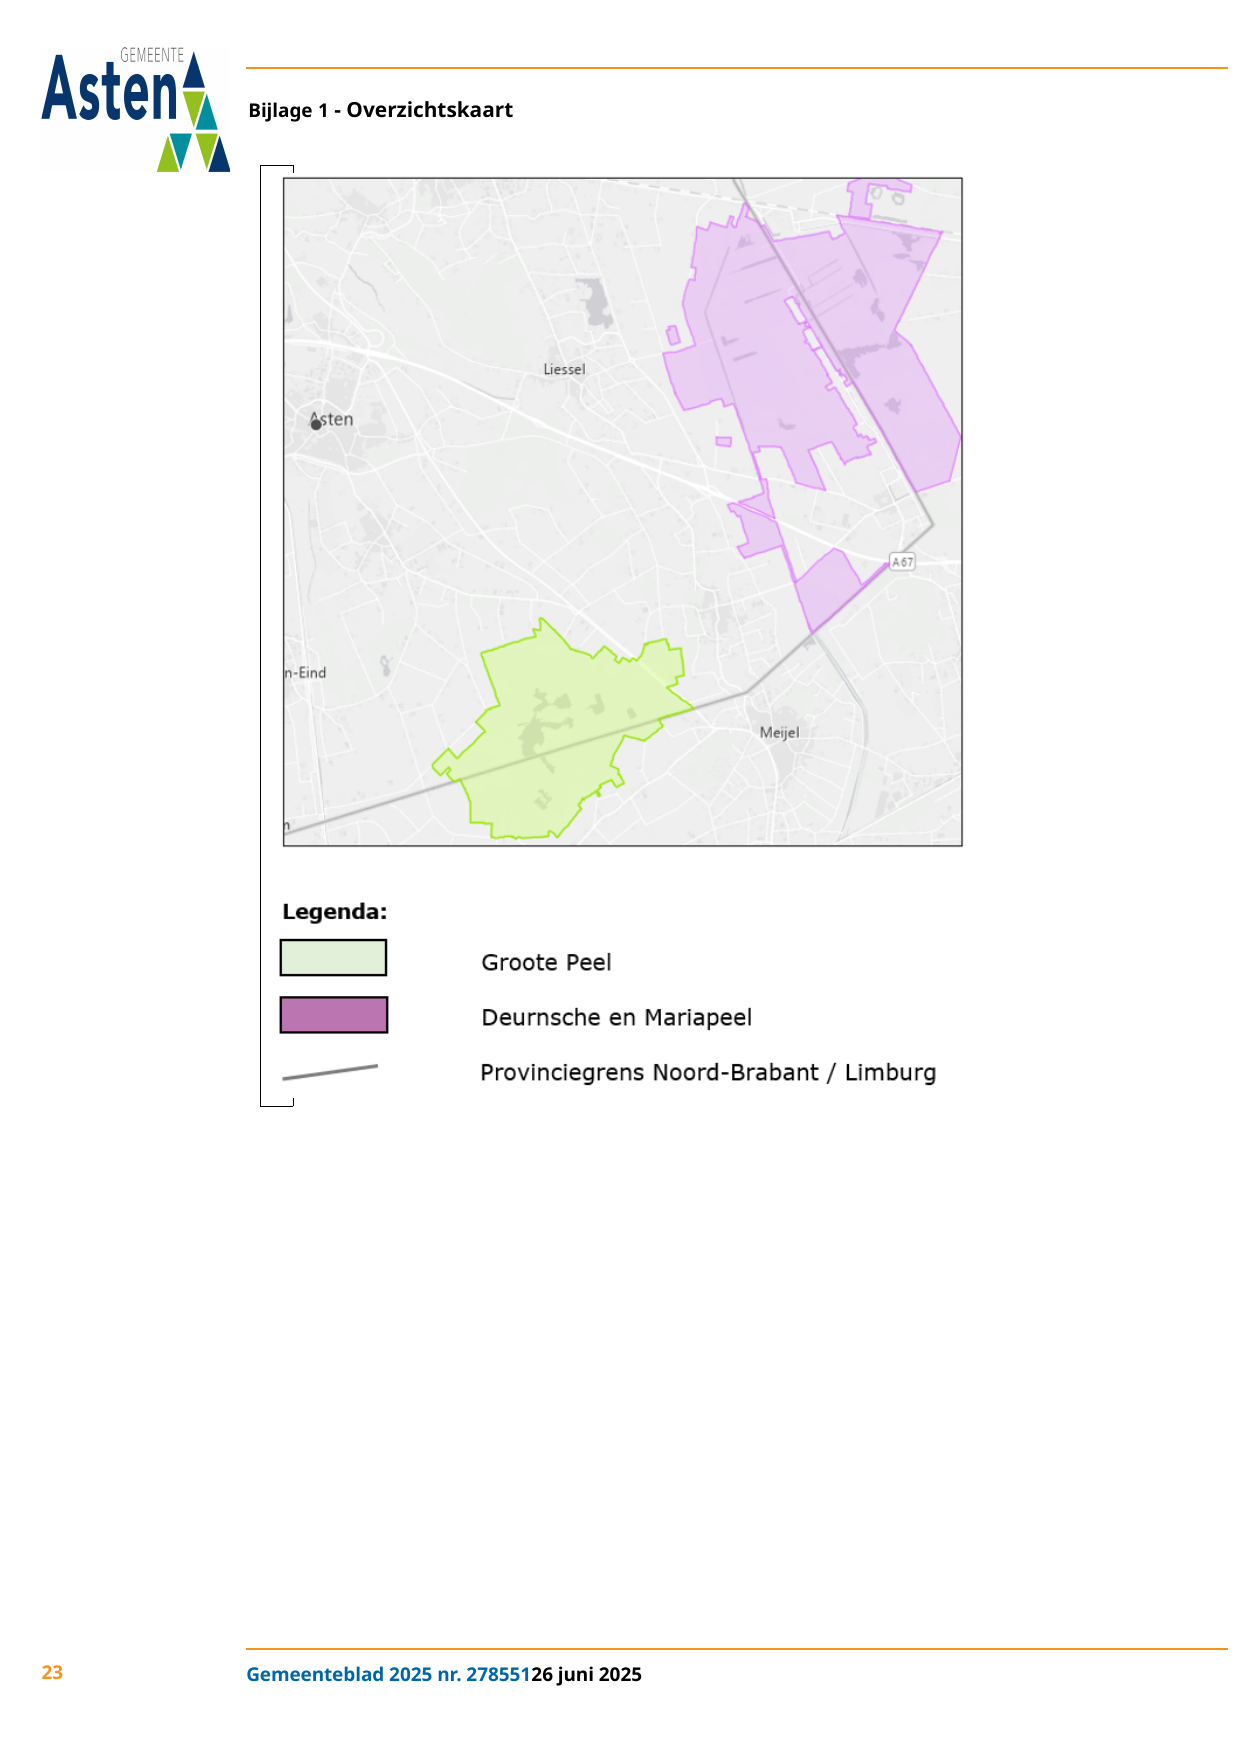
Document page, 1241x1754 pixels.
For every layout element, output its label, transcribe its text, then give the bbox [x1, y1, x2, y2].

picture [268, 173, 972, 1098]
picture [41, 47, 231, 172]
text Bijlage 1 - Overzichtskaart [248, 95, 1152, 123]
